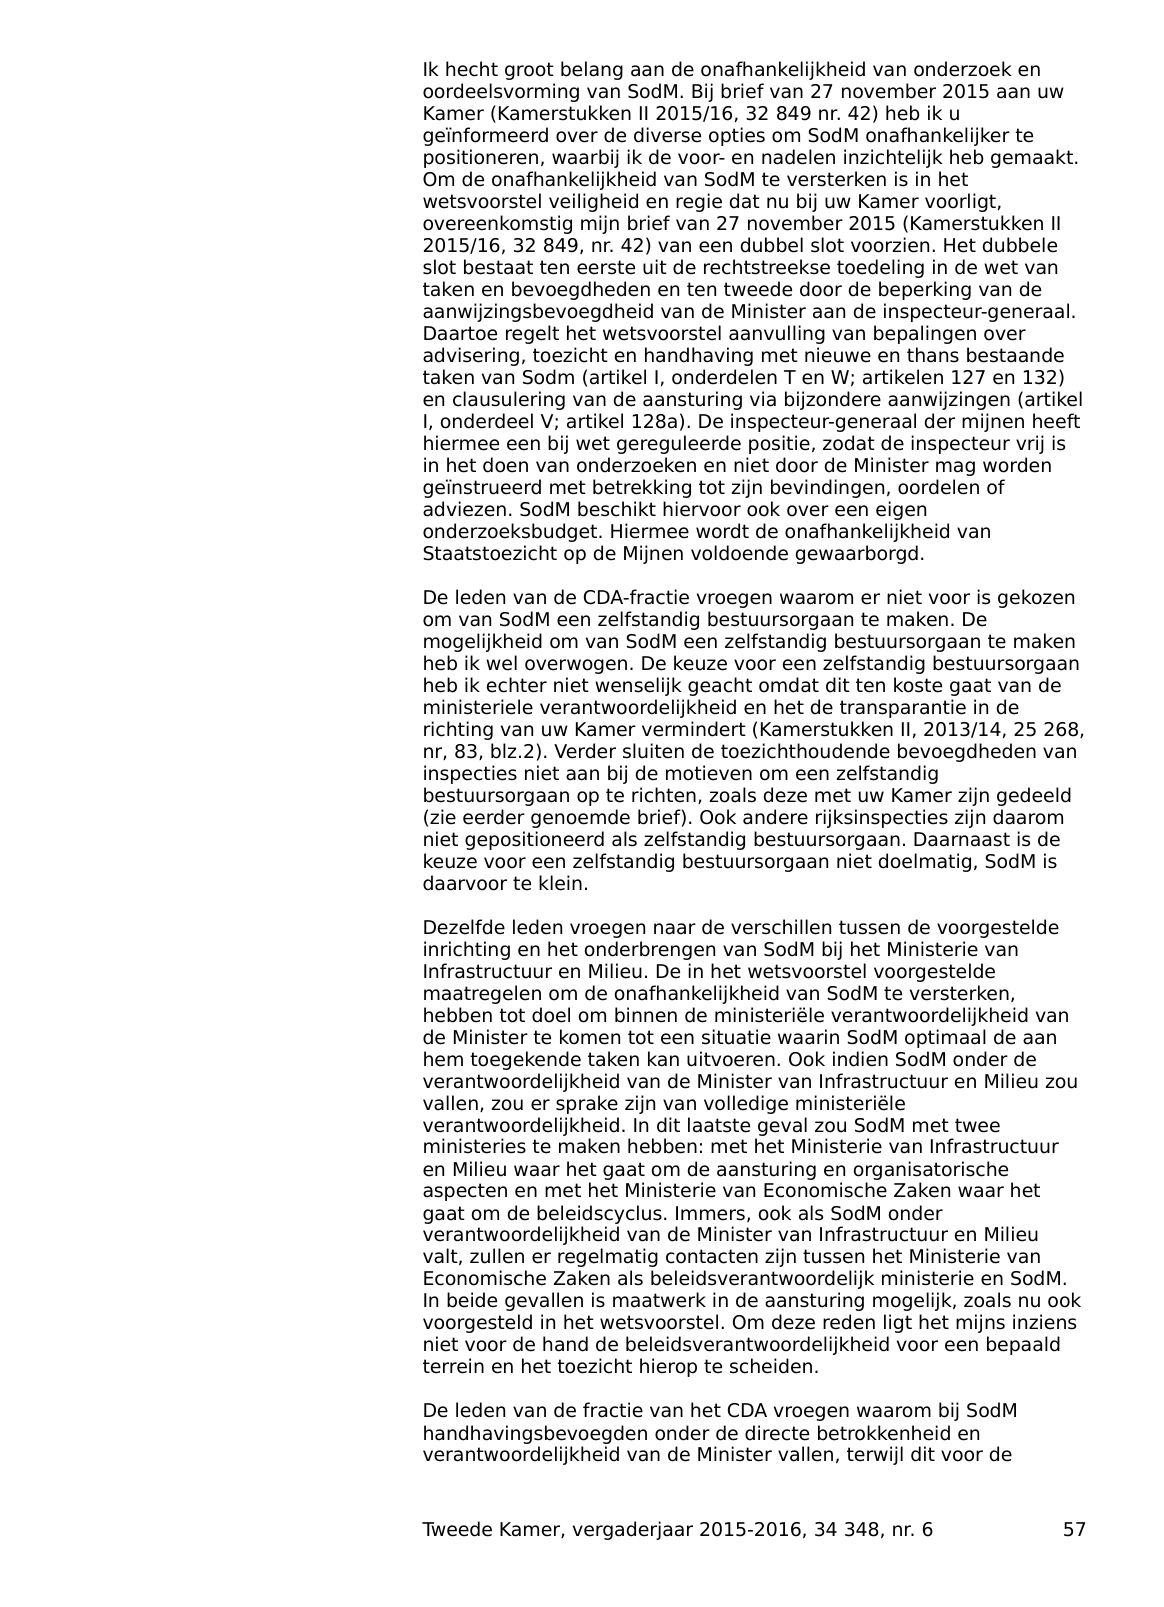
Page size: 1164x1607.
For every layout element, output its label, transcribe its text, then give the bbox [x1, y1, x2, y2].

text De leden van de CDA-fractie vroegen waarom er niet voor is gekozen om van SodM een zelfstandig bestuursorgaan te maken. De mogelijkheid om van SodM een zelfstandig bestuursorgaan te maken heb ik wel overwogen. De keuze voor een zelfstandig bestuursorgaan heb ik echter niet wenselijk geacht omdat dit ten koste gaat van de ministeriele verantwoordelijkheid en het de transparantie in de richting van uw Kamer vermindert (Kamerstukken II, 2013/14, 25 268, nr, 83, blz.2). Verder sluiten de toezichthoudende bevoegdheden van inspecties niet aan bij de motieven om een zelfstandig bestuursorgaan op te richten, zoals deze met uw Kamer zijn gedeeld (zie eerder genoemde brief). Ook andere rijksinspecties zijn daarom niet gepositioneerd als zelfstandig bestuursorgaan. Daarnaast is de keuze voor een zelfstandig bestuursorgaan niet doelmatig, SodM is daarvoor te klein. [422, 587, 1087, 894]
text Dezelfde leden vroegen naar de verschillen tussen de voorgestelde inrichting en het onderbrengen van SodM bij het Ministerie van Infrastructuur en Milieu. De in het wetsvoorstel voorgestelde maatregelen om de onafhankelijkheid van SodM te versterken, hebben tot doel om binnen de ministeriële verantwoordelijkheid van de Minister te komen tot een situatie waarin SodM optimaal de aan hem toegekende taken kan uitvoeren. Ook indien SodM onder de verantwoordelijkheid van de Minister van Infrastructuur en Milieu zou vallen, zou er sprake zijn van volledige ministeriële verantwoordelijkheid. In dit laatste geval zou SodM met twee ministeries te maken hebben: met het Ministerie van Infrastructuur en Milieu waar het gaat om de aansturing en organisatorische aspecten en met het Ministerie van Economische Zaken waar het gaat om de beleidscyclus. Immers, ook als SodM onder verantwoordelijkheid van de Minister van Infrastructuur en Milieu valt, zullen er regelmatig contacten zijn tussen het Ministerie van Economische Zaken als beleidsverantwoordelijk ministerie en SodM. In beide gevallen is maatwerk in de aansturing mogelijk, zoals nu ook voorgesteld in het wetsvoorstel. Om deze reden ligt het mijns inziens niet voor de hand de beleidsverantwoordelijkheid voor een bepaald terrein en het toezicht hierop te scheiden. [422, 917, 1087, 1378]
text Om de onafhankelijkheid van SodM te versterken is in het wetsvoorstel veiligheid en regie dat nu bij uw Kamer voorligt, overeenkomstig mijn brief van 27 november 2015 (Kamerstukken II 2015/16, 32 849, nr. 42) van een dubbel slot voorzien. Het dubbele slot bestaat ten eerste uit de rechtstreekse toedeling in de wet van taken en bevoegdheden en ten tweede door de beperking van de aanwijzingsbevoegdheid van de Minister aan de inspecteur-generaal. Daartoe regelt het wetsvoorstel aanvulling van bepalingen over advisering, toezicht en handhaving met nieuwe en thans bestaande taken van Sodm (artikel I, onderdelen T en W; artikelen 127 en 132) en clausulering van de aansturing via bijzondere aanwijzingen (artikel I, onderdeel V; artikel 128a). De inspecteur-generaal der mijnen heeft hiermee een bij wet gereguleerde positie, zodat de inspecteur vrij is in het doen van onderzoeken en niet door de Minister mag worden geïnstrueerd met betrekking tot zijn bevindingen, oordelen of adviezen. SodM beschikt hiervoor ook over een eigen onderzoeksbudget. Hiermee wordt de onafhankelijkheid van Staatstoezicht op de Mijnen voldoende gewaarborgd. [422, 169, 1087, 564]
text Ik hecht groot belang aan de onafhankelijkheid van onderzoek en oordeelsvorming van SodM. Bij brief van 27 november 2015 aan uw Kamer (Kamerstukken II 2015/16, 32 849 nr. 42) heb ik u geïnformeerd over de diverse opties om SodM onafhankelijker te positioneren, waarbij ik de voor- en nadelen inzichtelijk heb gemaakt. [422, 59, 1087, 169]
text De leden van de fractie van het CDA vroegen waarom bij SodM handhavingsbevoegden onder de directe betrokkenheid en verantwoordelijkheid van de Minister vallen, terwijl dit voor de [422, 1400, 1087, 1466]
